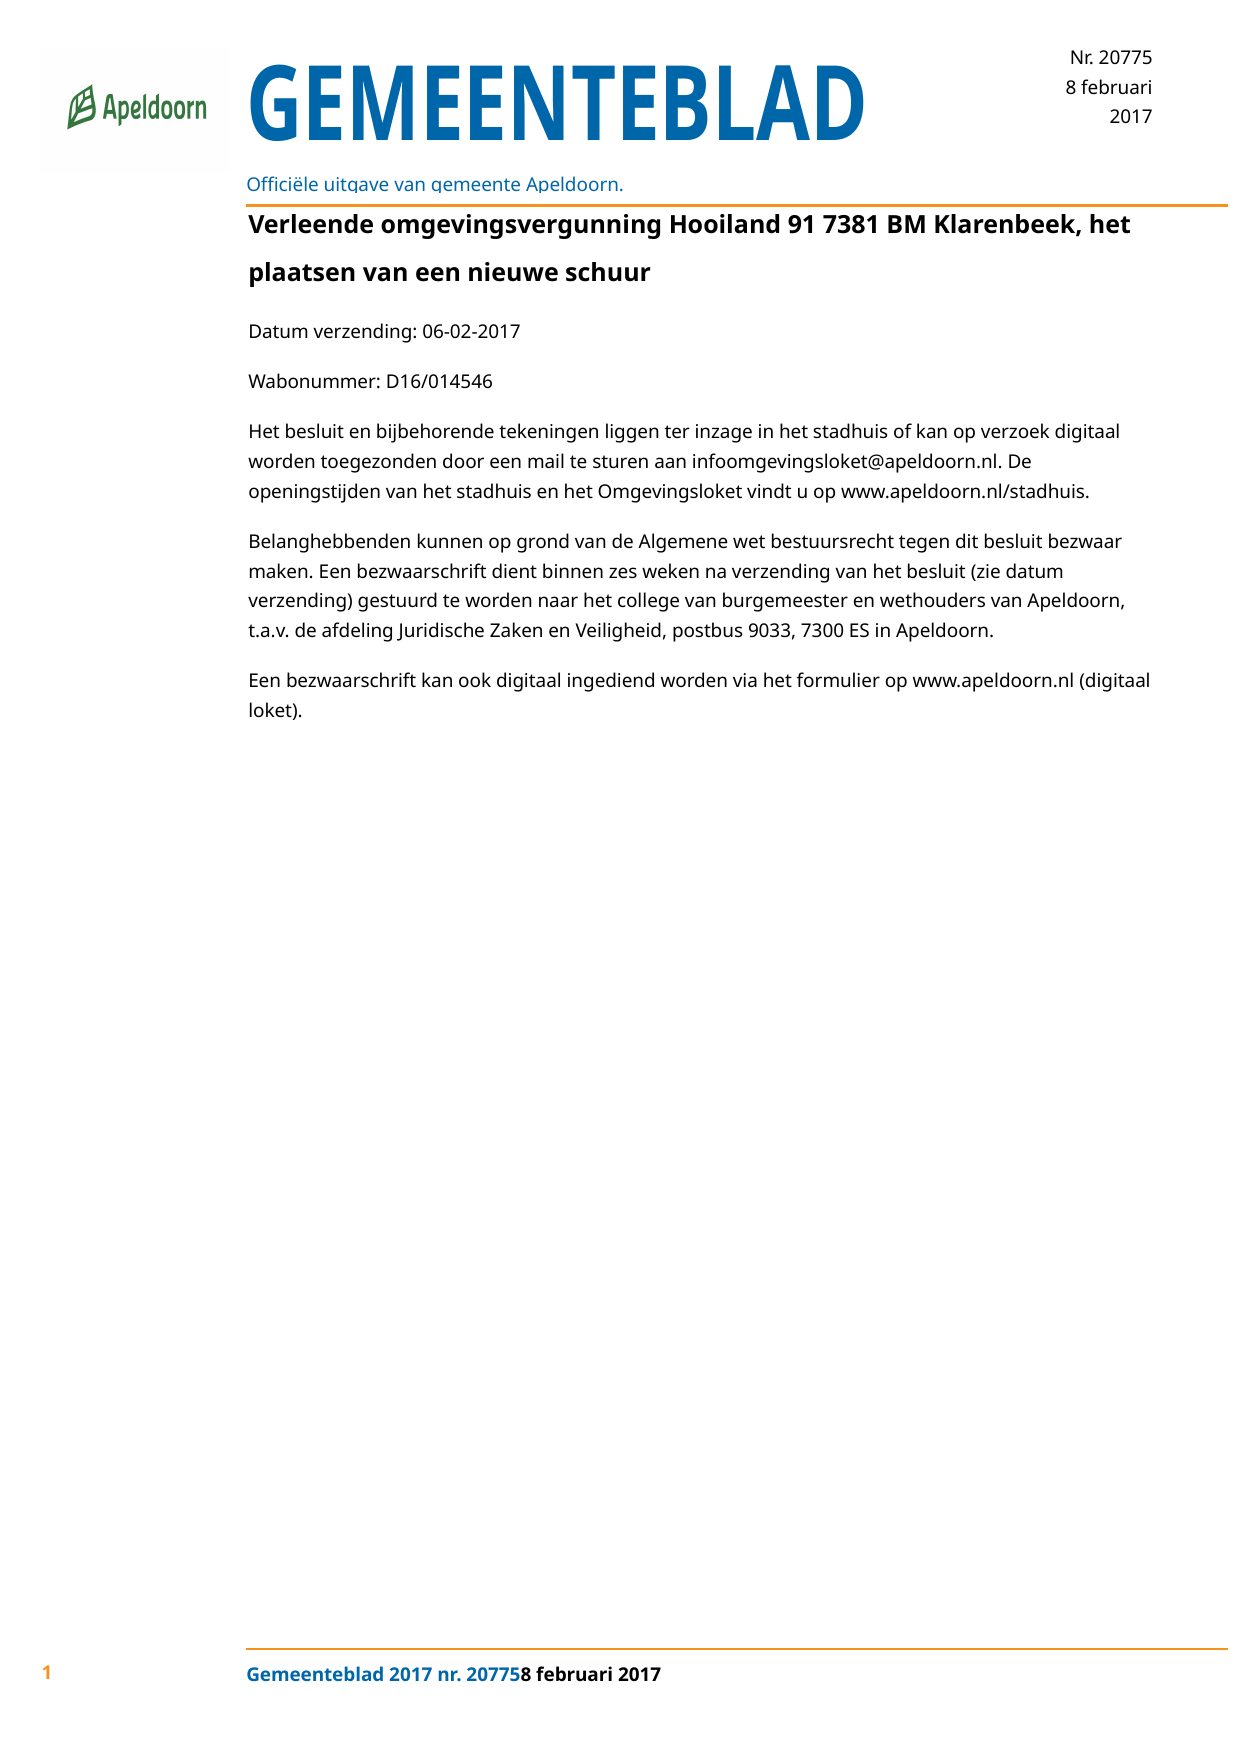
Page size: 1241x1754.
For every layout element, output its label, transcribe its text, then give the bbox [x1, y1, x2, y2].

text Datum verzending: 06-02-2017 [248, 318, 1152, 344]
text Het besluit en bijbehorende tekeningen liggen ter inzage in het stadhuis of kan op verzoek digitaal worden toegezonden door een mail te sturen aan infoomgevingsloket@apeldoorn.nl. De openingstijden van het stadhuis en het Omgevingsloket vindt u op www.apeldoorn.nl/stadhuis. [248, 419, 1152, 504]
text Een bezwaarschrift kan ook digitaal ingediend worden via het formulier op www.apeldoorn.nl (digitaal loket). [248, 667, 1152, 723]
picture [41, 47, 231, 172]
text Verleende omgevingsvergunning Hooiland 91 7381 BM Klarenbeek, het plaatsen van een nieuwe schuur [248, 207, 1152, 288]
text Belanghebbenden kunnen op grond van de Algemene wet bestuursrecht tegen dit besluit bezwaar maken. Een bezwaarschrift dient binnen zes weken na verzending van het besluit (zie datum verzending) gestuurd te worden naar het college van burgemeester en wethouders van Apeldoorn, t.a.v. de afdeling Juridische Zaken en Veiligheid, postbus 9033, 7300 ES in Apeldoorn. [248, 528, 1152, 643]
text Wabonummer: D16/014546 [248, 368, 1152, 394]
